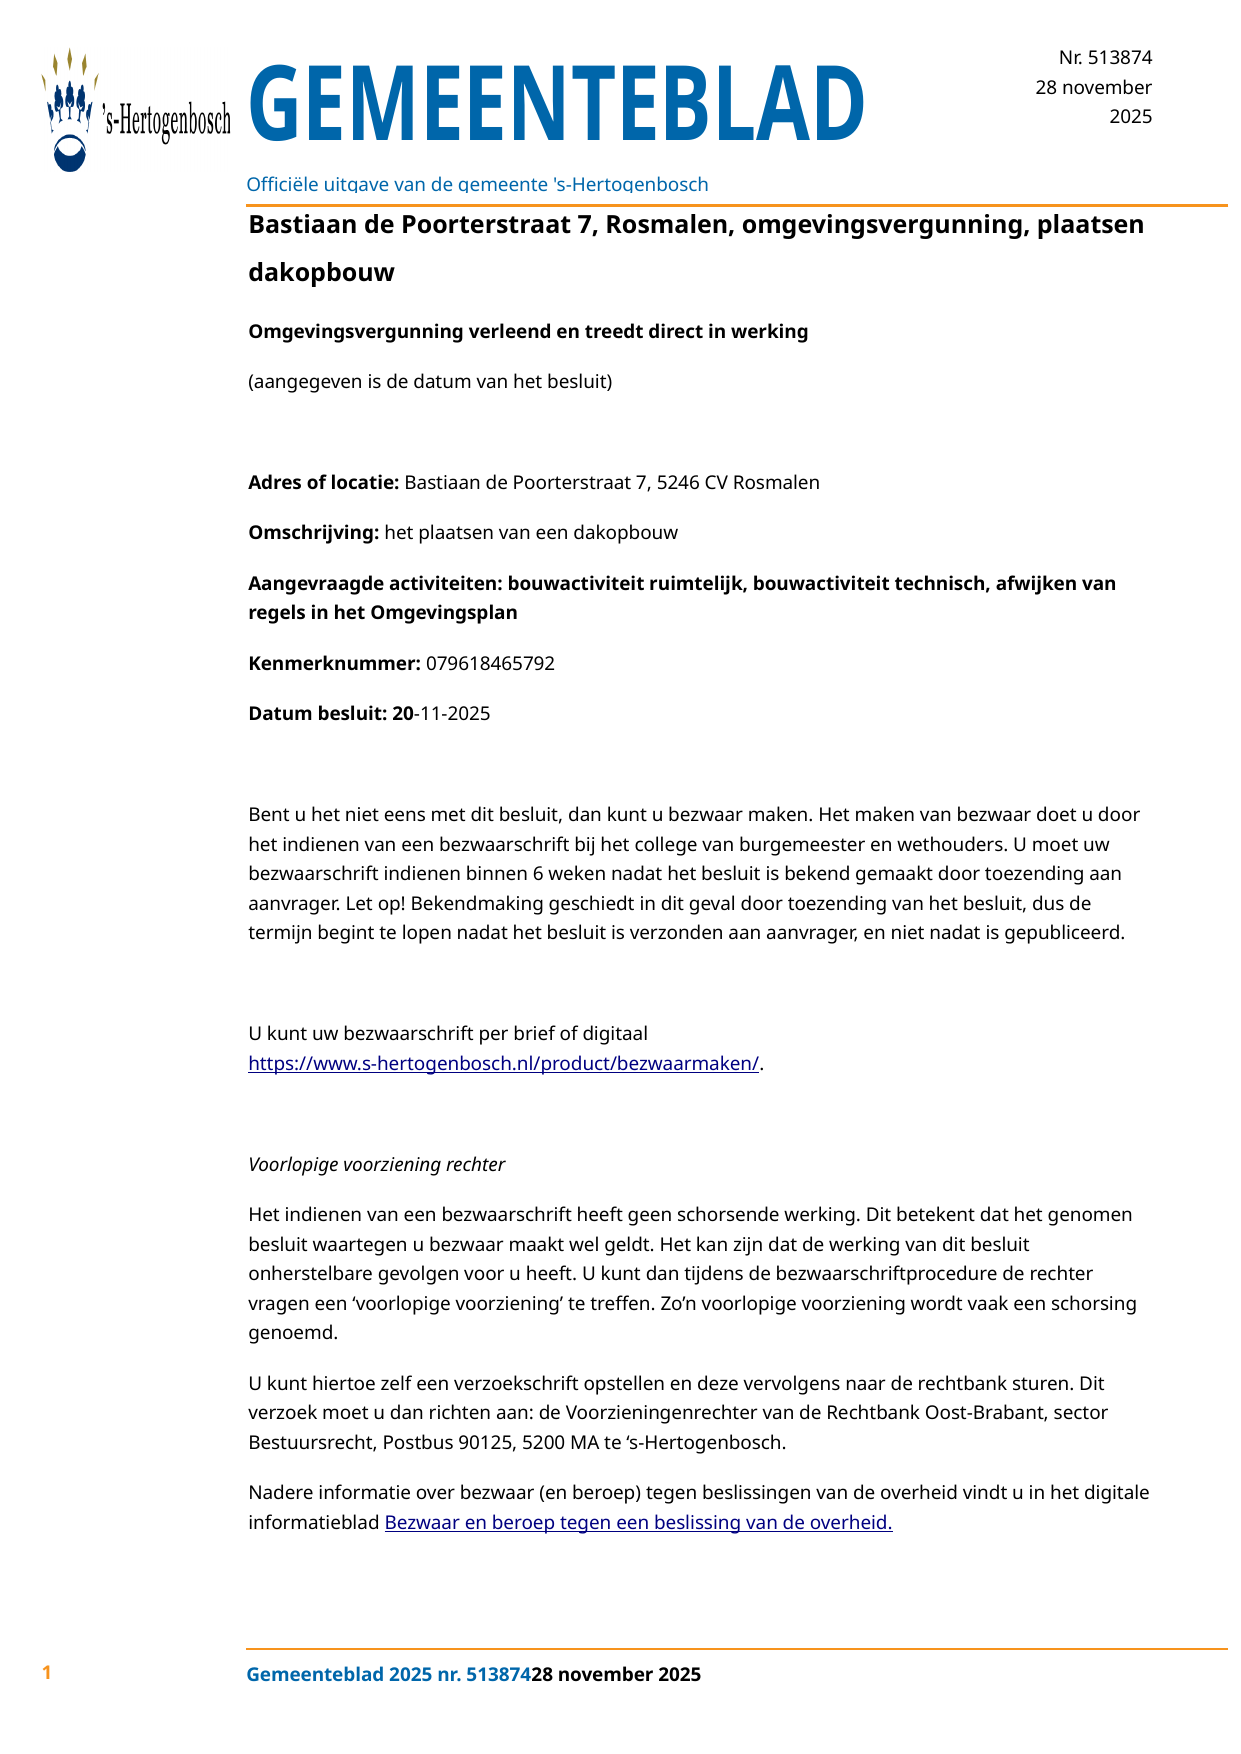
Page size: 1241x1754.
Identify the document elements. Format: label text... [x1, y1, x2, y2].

text Kenmerknummer: 079618465792 [248, 650, 1152, 676]
text Bastiaan de Poorterstraat 7, Rosmalen, omgevingsvergunning, plaatsen dakopbouw [248, 207, 1152, 288]
text Adres of locatie: Bastiaan de Poorterstraat 7, 5246 CV Rosmalen [248, 469, 1152, 495]
text Het indienen van een bezwaarschrift heeft geen schorsende werking. Dit betekent dat het genomen besluit waartegen u bezwaar maakt wel geldt. Het kan zijn dat de werking van dit besluit onherstelbare gevolgen voor u heeft. U kunt dan tijdens de bezwaarschriftprocedure de rechter vragen een ‘voorlopige voorziening’ te treffen. Zo’n voorlopige voorziening wordt vaak een schorsing genoemd. [248, 1201, 1152, 1345]
text Bent u het niet eens met dit besluit, dan kunt u bezwaar maken. Het maken van bezwaar doet u door het indienen van een bezwaarschrift bij het college van burgemeester en wethouders. U moet uw bezwaarschrift indienen binnen 6 weken nadat het besluit is bekend gemaakt door toezending aan aanvrager. Let op! Bekendmaking geschiedt in dit geval door toezending van het besluit, dus de termijn begint te lopen nadat het besluit is verzonden aan aanvrager, en niet nadat is gepubliceerd. [248, 801, 1152, 945]
text Voorlopige voorziening rechter [248, 1151, 1152, 1177]
text Omschrijving: het plaatsen van een dakopbouw [248, 519, 1152, 545]
text Nadere informatie over bezwaar (en beroep) tegen beslissingen van de overheid vindt u in het digitale informatieblad Bezwaar en beroep tegen een beslissing van de overheid. [248, 1479, 1152, 1535]
text Omgevingsvergunning verleend en treedt direct in werking [248, 318, 1152, 344]
text (aangegeven is de datum van het besluit) [248, 368, 1152, 394]
text U kunt uw bezwaarschrift per brief of digitaal https://www.s-hertogenbosch.nl/product/bezwaarmaken/. [248, 1020, 1152, 1076]
picture [41, 47, 231, 172]
text Aangevraagde activiteiten: bouwactiviteit ruimtelijk, bouwactiviteit technisch, afwijken van regels in het Omgevingsplan [248, 570, 1152, 625]
text U kunt hiertoe zelf een verzoekschrift opstellen en deze vervolgens naar de rechtbank sturen. Dit verzoek moet u dan richten aan: de Voorzieningenrechter van de Rechtbank Oost-Brabant, sector Bestuursrecht, Postbus 90125, 5200 MA te ‘s-Hertogenbosch. [248, 1370, 1152, 1455]
text Datum besluit: 20-11-2025 [248, 700, 1152, 726]
